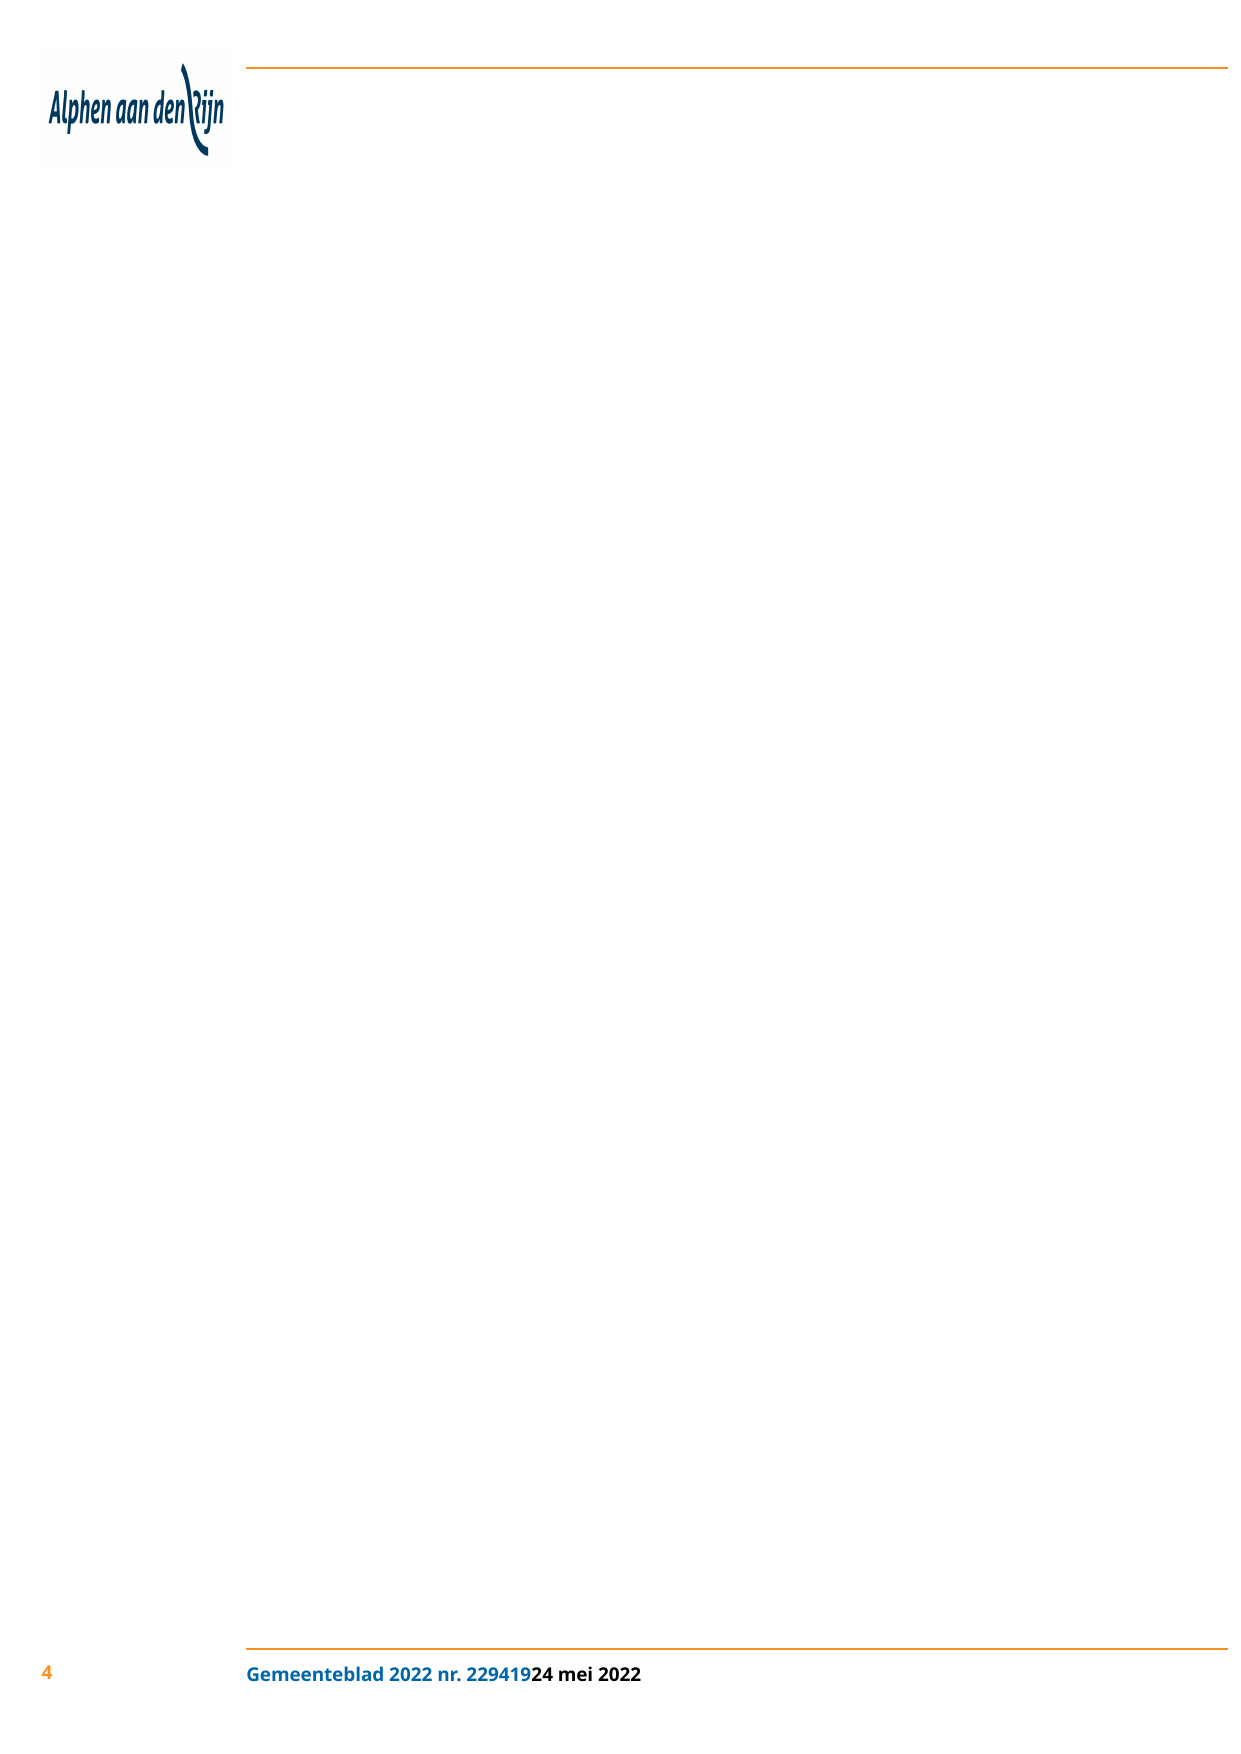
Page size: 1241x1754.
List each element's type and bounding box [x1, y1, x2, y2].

picture [41, 47, 231, 172]
